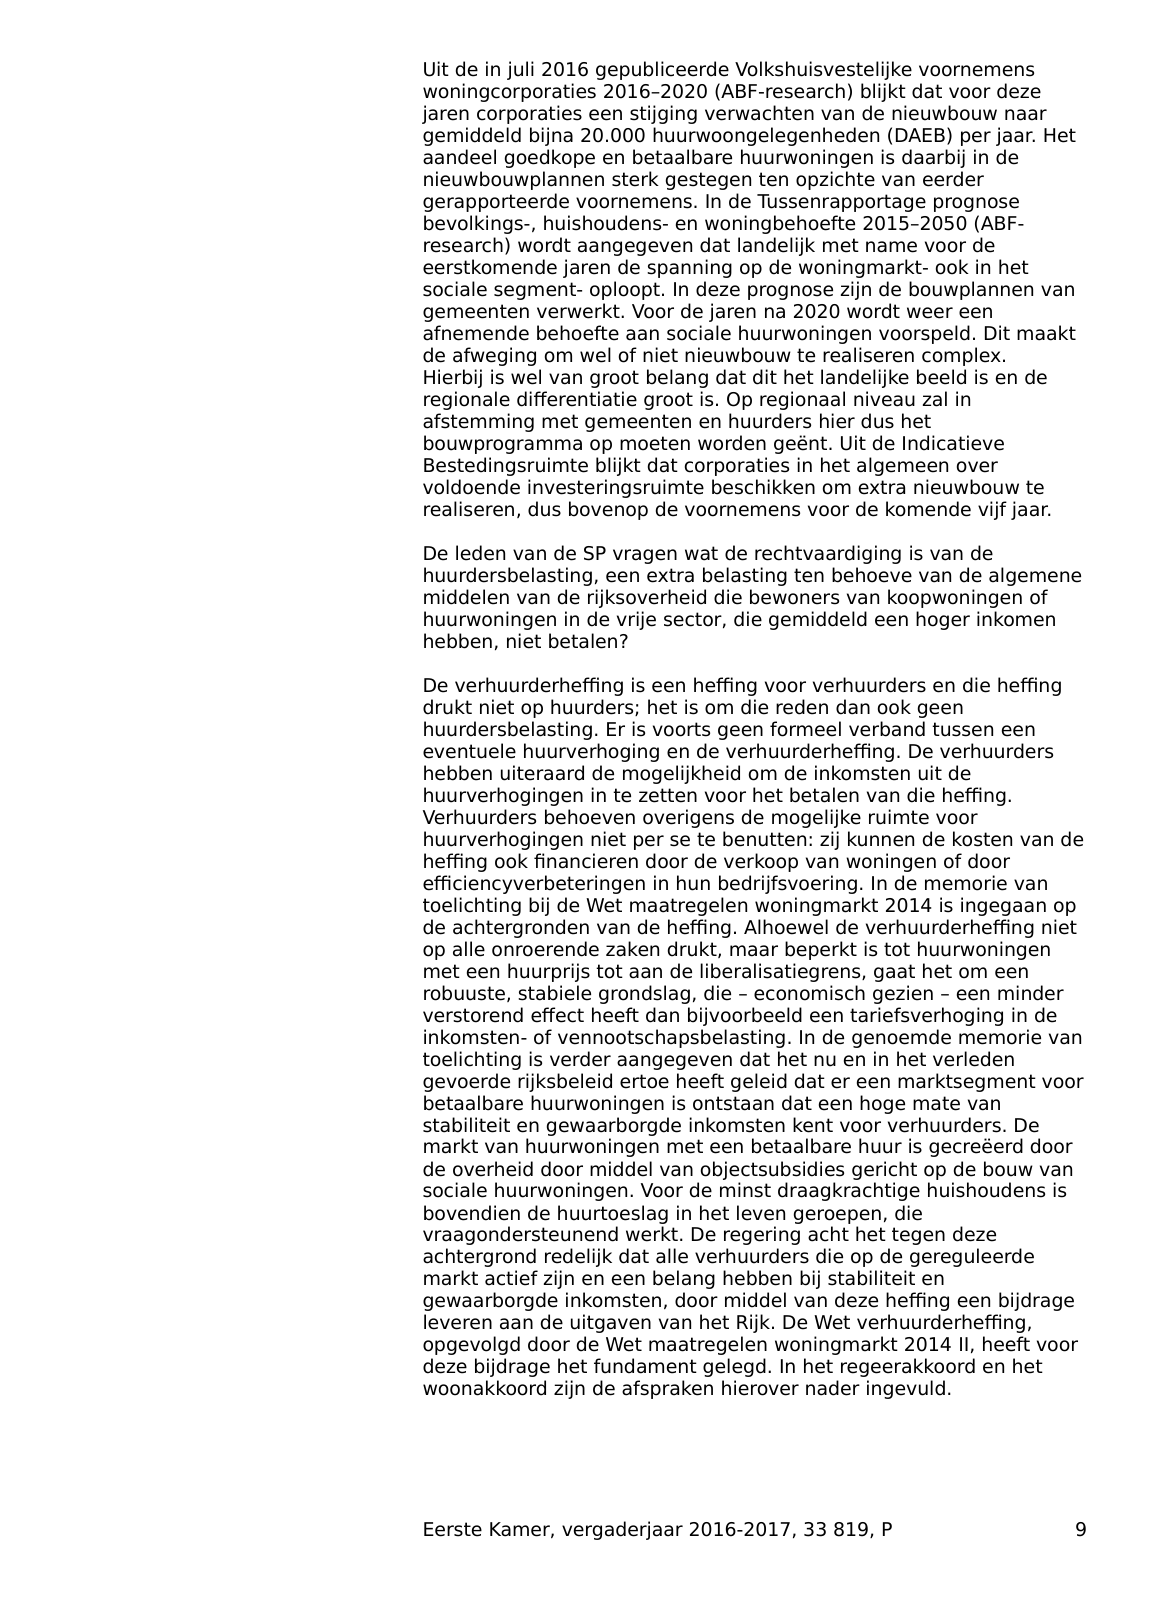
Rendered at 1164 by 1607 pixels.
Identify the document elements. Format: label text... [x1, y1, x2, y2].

text De leden van de SP vragen wat de rechtvaardiging is van de huurdersbelasting, een extra belasting ten behoeve van de algemene middelen van de rijksoverheid die bewoners van koopwoningen of huurwoningen in de vrije sector, die gemiddeld een hoger inkomen hebben, niet betalen? [422, 543, 1087, 653]
text Hierbij is wel van groot belang dat dit het landelijke beeld is en de regionale differentiatie groot is. Op regionaal niveau zal in afstemming met gemeenten en huurders hier dus het bouwprogramma op moeten worden geënt. Uit de Indicatieve Bestedingsruimte blijkt dat corporaties in het algemeen over voldoende investeringsruimte beschikken om extra nieuwbouw te realiseren, dus bovenop de voornemens voor de komende vijf jaar. [422, 367, 1087, 521]
text Uit de in juli 2016 gepubliceerde Volkshuisvestelijke voornemens woningcorporaties 2016–2020 (ABF-research) blijkt dat voor deze jaren corporaties een stijging verwachten van de nieuwbouw naar gemiddeld bijna 20.000 huurwoongelegenheden (DAEB) per jaar. Het aandeel goedkope en betaalbare huurwoningen is daarbij in de nieuwbouwplannen sterk gestegen ten opzichte van eerder gerapporteerde voornemens. In de Tussenrapportage prognose bevolkings-, huishoudens- en woningbehoefte 2015–2050 (ABF-research) wordt aangegeven dat landelijk met name voor de eerstkomende jaren de spanning op de woningmarkt- ook in het sociale segment- oploopt. In deze prognose zijn de bouwplannen van gemeenten verwerkt. Voor de jaren na 2020 wordt weer een afnemende behoefte aan sociale huurwoningen voorspeld. Dit maakt de afweging om wel of niet nieuwbouw te realiseren complex. [422, 59, 1087, 367]
text De verhuurderheffing is een heffing voor verhuurders en die heffing drukt niet op huurders; het is om die reden dan ook geen huurdersbelasting. Er is voorts geen formeel verband tussen een eventuele huurverhoging en de verhuurderheffing. De verhuurders hebben uiteraard de mogelijkheid om de inkomsten uit de huurverhogingen in te zetten voor het betalen van die heffing. Verhuurders behoeven overigens de mogelijke ruimte voor huurverhogingen niet per se te benutten: zij kunnen de kosten van de heffing ook financieren door de verkoop van woningen of door efficiencyverbeteringen in hun bedrijfsvoering. In de memorie van toelichting bij de Wet maatregelen woningmarkt 2014 is ingegaan op de achtergronden van de heffing. Alhoewel de verhuurderheffing niet op alle onroerende zaken drukt, maar beperkt is tot huurwoningen met een huurprijs tot aan de liberalisatiegrens, gaat het om een robuuste, stabiele grondslag, die – economisch gezien – een minder verstorend effect heeft dan bijvoorbeeld een tariefsverhoging in de inkomsten- of vennootschapsbelasting. In de genoemde memorie van toelichting is verder aangegeven dat het nu en in het verleden gevoerde rijksbeleid ertoe heeft geleid dat er een marktsegment voor betaalbare huurwoningen is ontstaan dat een hoge mate van stabiliteit en gewaarborgde inkomsten kent voor verhuurders. De markt van huurwoningen met een betaalbare huur is gecreëerd door de overheid door middel van objectsubsidies gericht op de bouw van sociale huurwoningen. Voor de minst draagkrachtige huishoudens is bovendien de huurtoeslag in het leven geroepen, die vraagondersteunend werkt. De regering acht het tegen deze achtergrond redelijk dat alle verhuurders die op de gereguleerde markt actief zijn en een belang hebben bij stabiliteit en gewaarborgde inkomsten, door middel van deze heffing een bijdrage leveren aan de uitgaven van het Rijk. De Wet verhuurderheffing, opgevolgd door de Wet maatregelen woningmarkt 2014 II, heeft voor deze bijdrage het fundament gelegd. In het regeerakkoord en het woonakkoord zijn de afspraken hierover nader ingevuld. [422, 675, 1087, 1400]
